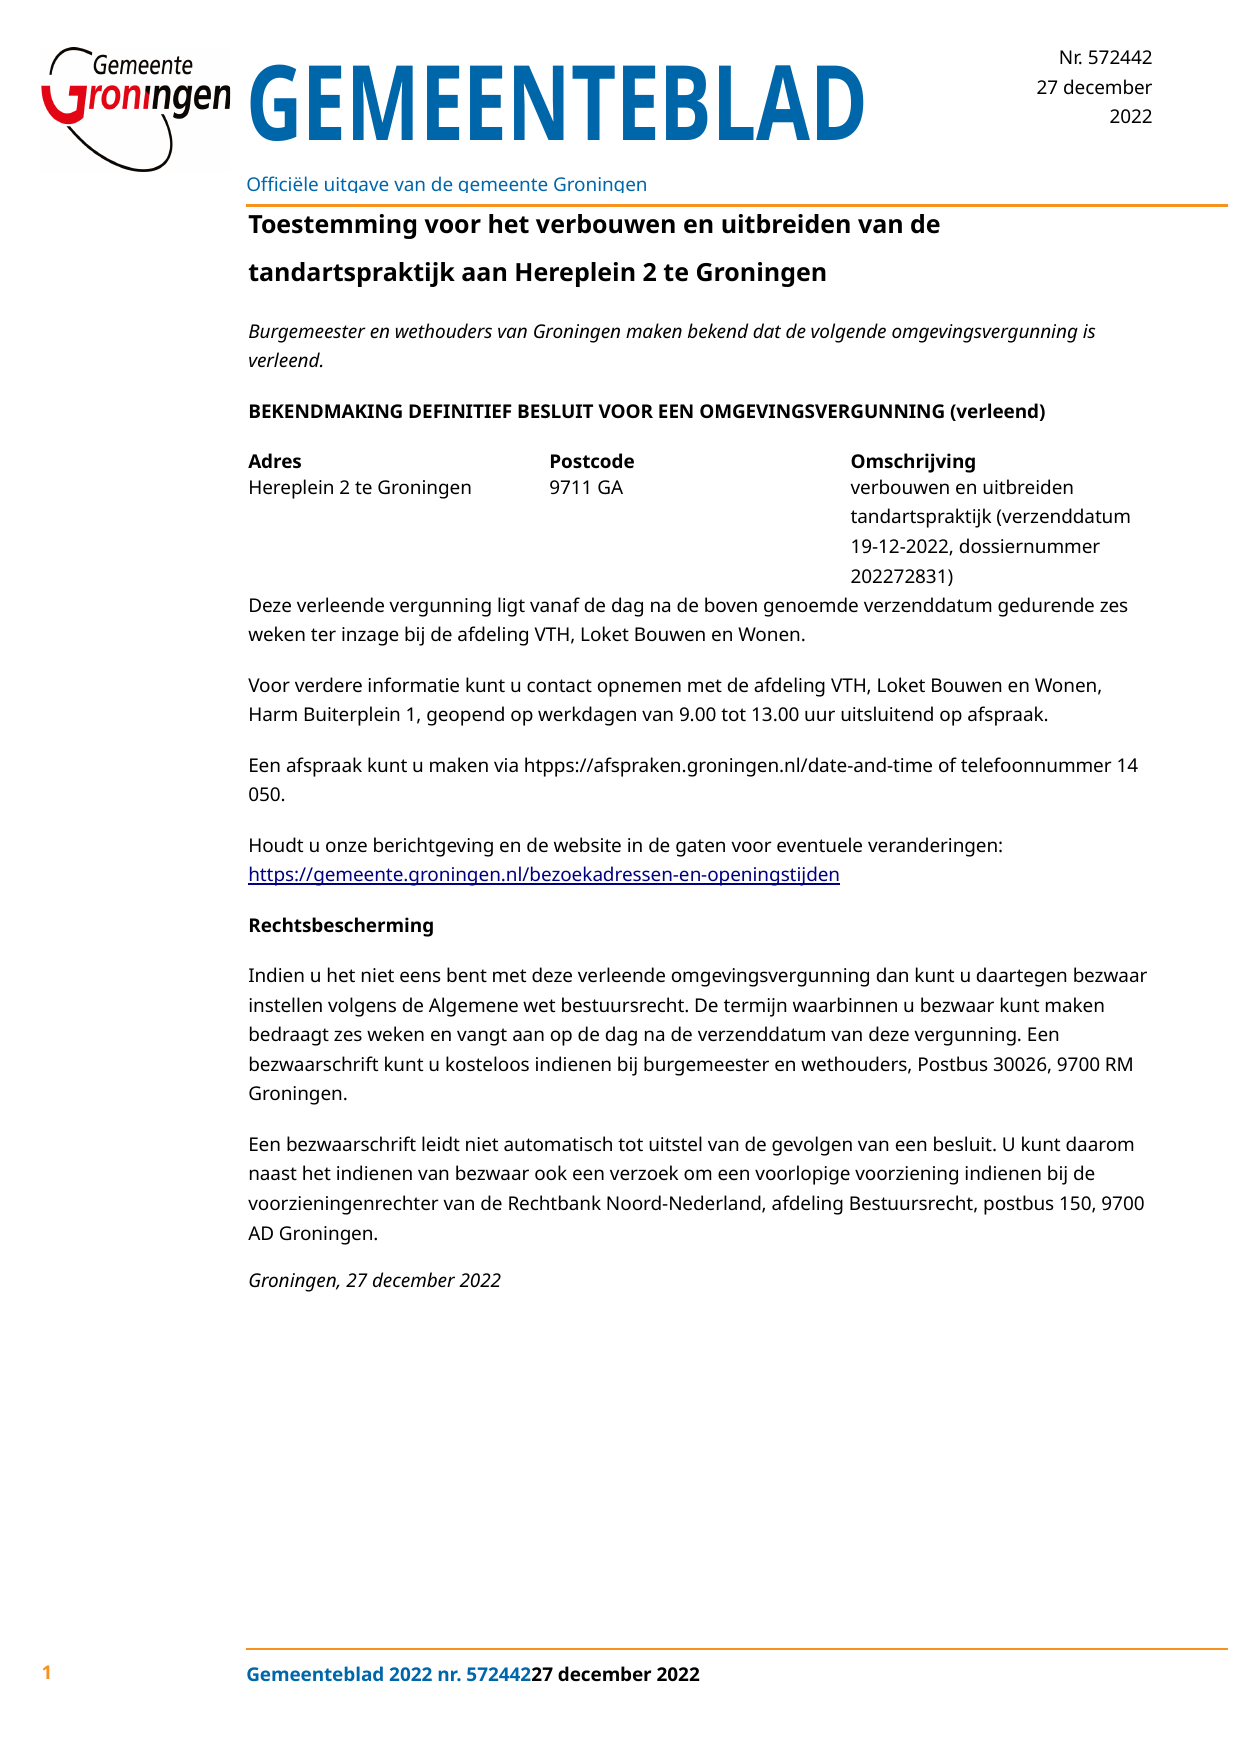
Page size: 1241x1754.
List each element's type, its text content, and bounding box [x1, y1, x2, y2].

table_header Adres [248, 449, 549, 474]
text BEKENDMAKING DEFINITIEF BESLUIT VOOR EEN OMGEVINGSVERGUNNING (verleend) [248, 398, 1152, 424]
table_header Postcode [549, 449, 850, 474]
picture [41, 47, 231, 172]
text Groningen, 27 december 2022 [248, 1268, 1152, 1293]
text Deze verleende vergunning ligt vanaf de dag na de boven genoemde verzenddatum gedurende zes weken ter inzage bij de afdeling VTH, Loket Bouwen en Wonen. [248, 592, 1152, 647]
table_cell Hereplein 2 te Groningen [248, 474, 549, 589]
text Een bezwaarschrift leidt niet automatisch tot uitstel van de gevolgen van een besluit. U kunt daarom naast het indienen van bezwaar ook een verzoek om een voorlopige voorziening indienen bij de voorzieningenrechter van de Rechtbank Noord-Nederland, afdeling Bestuursrecht, postbus 150, 9700 AD Groningen. [248, 1131, 1152, 1246]
text Rechtsbescherming [248, 912, 1152, 938]
text Een afspraak kunt u maken via htpps://afspraken.groningen.nl/date-and-time of telefoonnummer 14 050. [248, 752, 1152, 807]
text Burgemeester en wethouders van Groningen maken bekend dat de volgende omgevingsvergunning is verleend. [248, 318, 1152, 373]
text Toestemming voor het verbouwen en uitbreiden van de tandartspraktijk aan Hereplein 2 te Groningen [248, 207, 1152, 288]
table_cell 9711 GA [549, 474, 850, 589]
table_header Omschrijving [850, 449, 1152, 474]
table_cell verbouwen en uitbreiden tandartspraktijk (verzenddatum 19-12-2022, dossiernummer 202272831) [850, 474, 1152, 589]
text Indien u het niet eens bent met deze verleende omgevingsvergunning dan kunt u daartegen bezwaar instellen volgens de Algemene wet bestuursrecht. De termijn waarbinnen u bezwaar kunt maken bedraagt zes weken en vangt aan op de dag na de verzenddatum van deze vergunning. Een bezwaarschrift kunt u kosteloos indienen bij burgemeester en wethouders, Postbus 30026, 9700 RM Groningen. [248, 962, 1152, 1106]
text Houdt u onze berichtgeving en de website in de gaten voor eventuele veranderingen: https://gemeente.groningen.nl/bezoekadressen-en-openingstijden [248, 832, 1152, 887]
text Voor verdere informatie kunt u contact opnemen met de afdeling VTH, Loket Bouwen en Wonen, Harm Buiterplein 1, geopend op werkdagen van 9.00 tot 13.00 uur uitsluitend op afspraak. [248, 672, 1152, 727]
